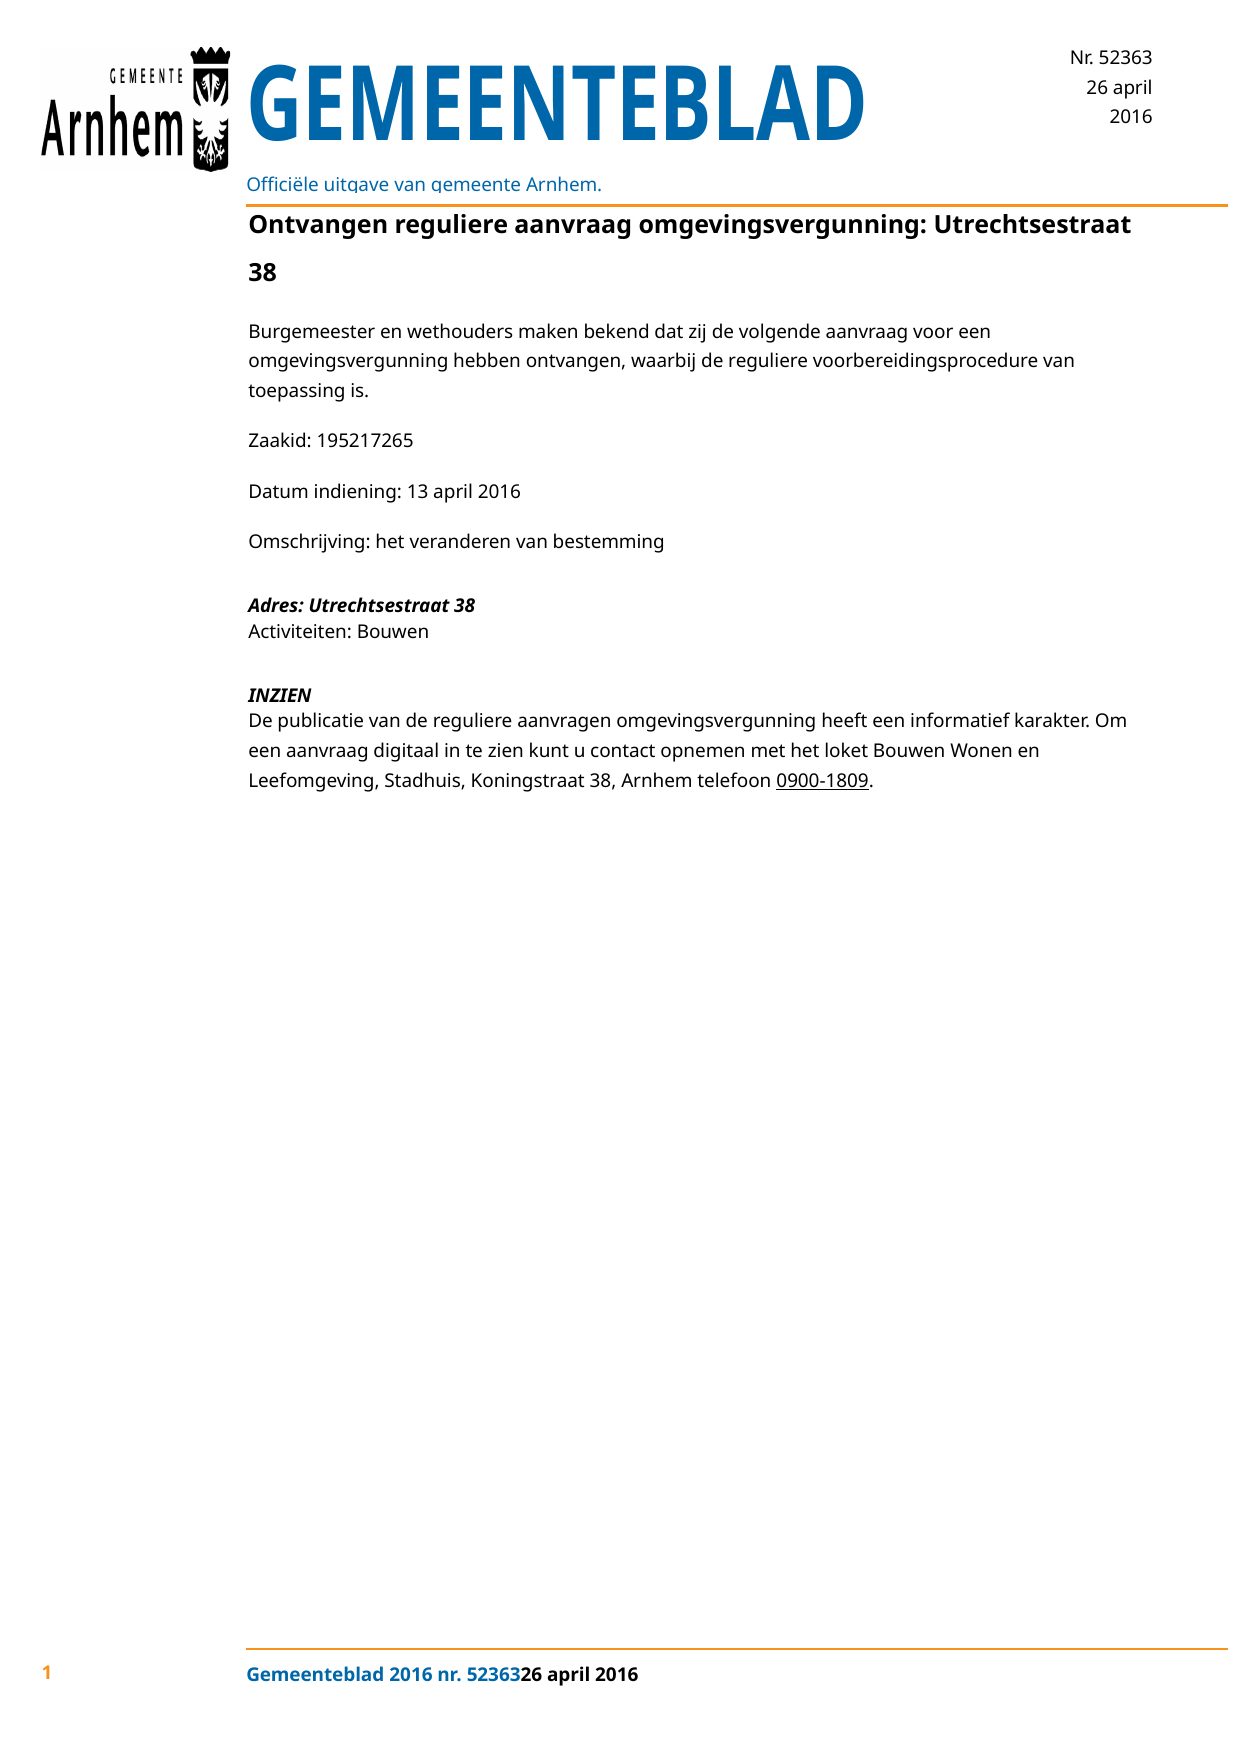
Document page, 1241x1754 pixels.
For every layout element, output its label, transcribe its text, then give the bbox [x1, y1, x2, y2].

text De publicatie van de reguliere aanvragen omgevingsvergunning heeft een informatief karakter. Om een aanvraag digitaal in te zien kunt u contact opnemen met het loket Bouwen Wonen en Leefomgeving, Stadhuis, Koningstraat 38, Arnhem telefoon 0900-1809. [248, 708, 1152, 793]
text Zaakid: 195217265 [248, 427, 1152, 453]
text Omschrijving: het veranderen van bestemming [248, 528, 1152, 554]
text Burgemeester en wethouders maken bekend dat zij de volgende aanvraag voor een omgevingsvergunning hebben ontvangen, waarbij de reguliere voorbereidingsprocedure van toepassing is. [248, 318, 1152, 403]
picture [41, 47, 231, 172]
text Datum indiening: 13 april 2016 [248, 478, 1152, 504]
text Ontvangen reguliere aanvraag omgevingsvergunning: Utrechtsestraat 38 [248, 207, 1152, 288]
text Adres: Utrechtsestraat 38 [248, 592, 1152, 618]
text INZIEN [248, 682, 1152, 708]
text Activiteiten: Bouwen [248, 618, 1152, 644]
